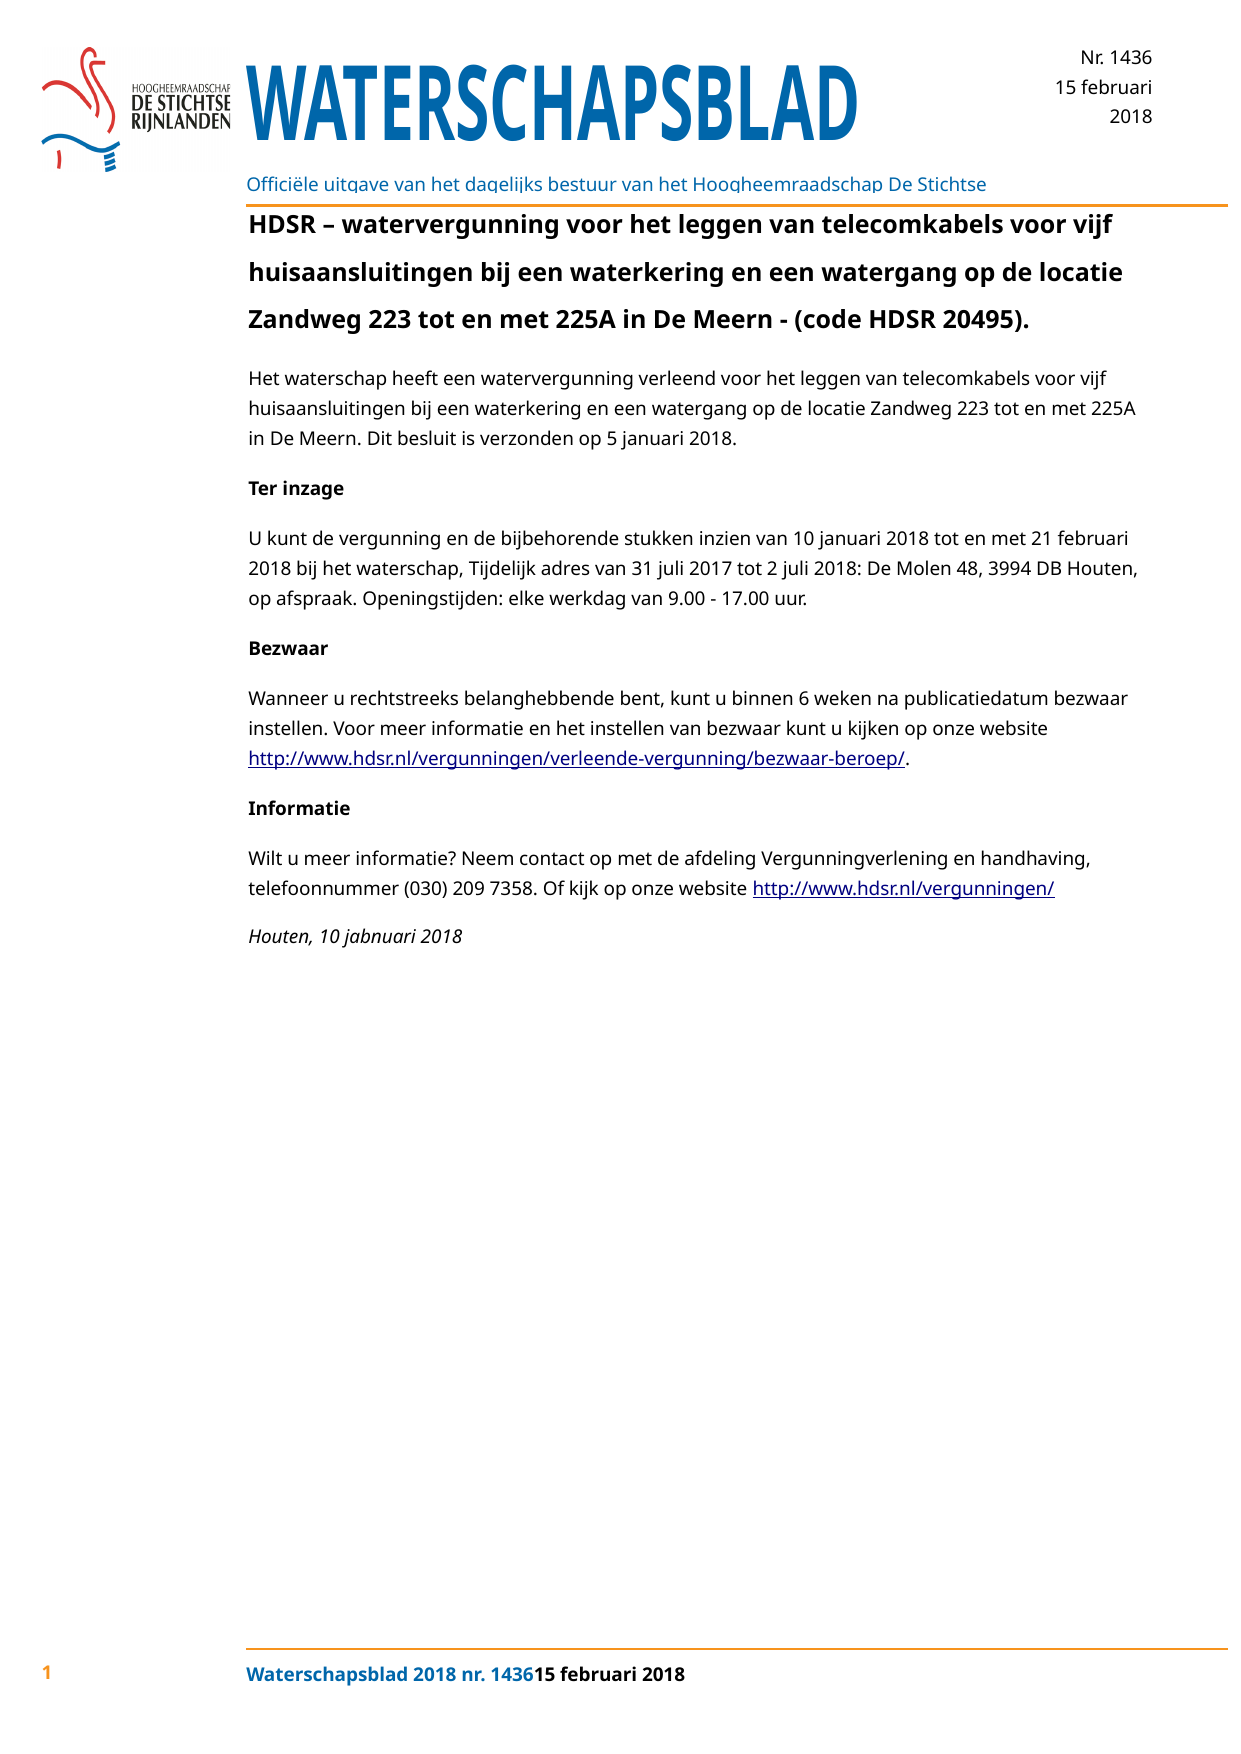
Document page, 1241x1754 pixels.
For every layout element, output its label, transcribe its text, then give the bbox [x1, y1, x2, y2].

text Informatie [248, 795, 1152, 821]
text HDSR – watervergunning voor het leggen van telecomkabels voor vijf huisaansluitingen bij een waterkering en een watergang op de locatie Zandweg 223 tot en met 225A in De Meern - (code HDSR 20495). [248, 207, 1152, 336]
picture [41, 47, 231, 172]
text U kunt de vergunning en de bijbehorende stukken inzien van 10 januari 2018 tot en met 21 februari 2018 bij het waterschap, Tijdelijk adres van 31 juli 2017 tot 2 juli 2018: De Molen 48, 3994 DB Houten, op afspraak. Openingstijden: elke werkdag van 9.00 - 17.00 uur. [248, 526, 1152, 610]
text Het waterschap heeft een watervergunning verleend voor het leggen van telecomkabels voor vijf huisaansluitingen bij een waterkering en een watergang op de locatie Zandweg 223 tot en met 225A in De Meern. Dit besluit is verzonden op 5 januari 2018. [248, 366, 1152, 450]
text Bezwaar [248, 635, 1152, 661]
text Wilt u meer informatie? Neem contact op met de afdeling Vergunningverlening en handhaving, telefoonnummer (030) 209 7358. Of kijk op onze website http://www.hdsr.nl/vergunningen/ [248, 846, 1152, 901]
text Houten, 10 jabnuari 2018 [248, 923, 1152, 949]
text Wanneer u rechtstreeks belanghebbende bent, kunt u binnen 6 weken na publicatiedatum bezwaar instellen. Voor meer informatie en het instellen van bezwaar kunt u kijken op onze website http://www.hdsr.nl/vergunningen/verleende-vergunning/bezwaar-beroep/. [248, 686, 1152, 770]
text Ter inzage [248, 475, 1152, 501]
